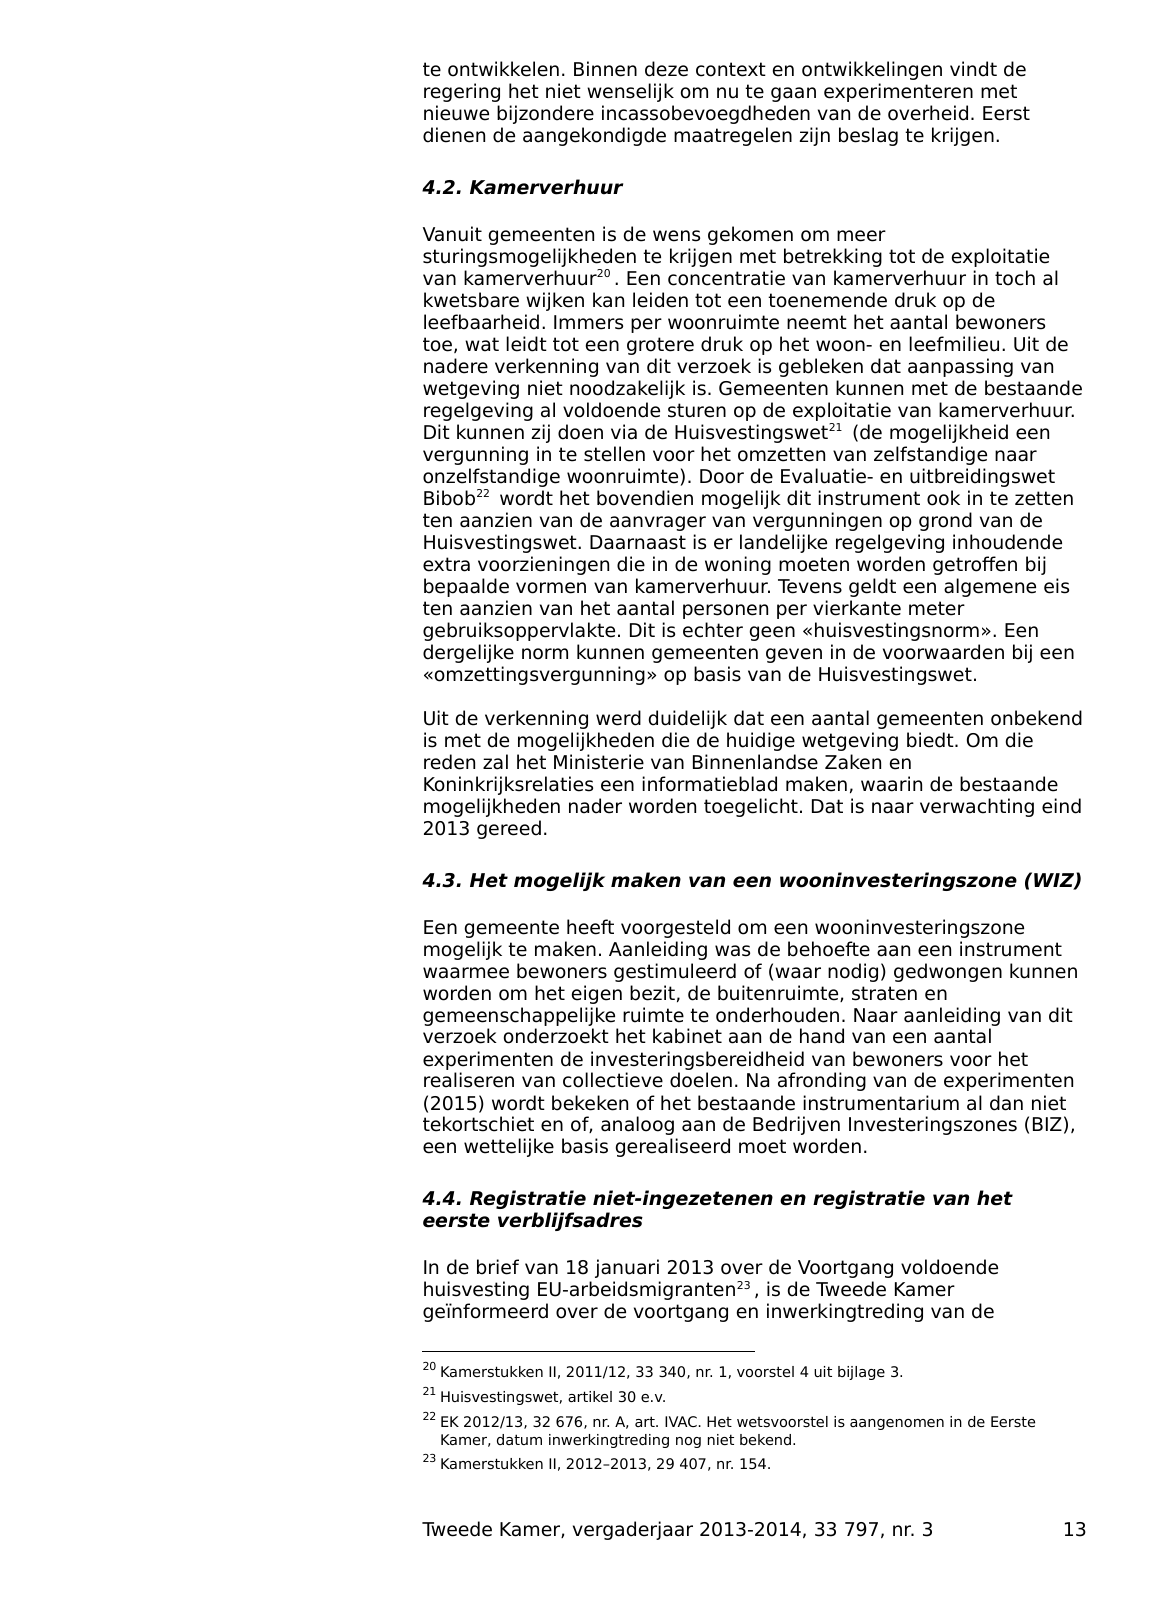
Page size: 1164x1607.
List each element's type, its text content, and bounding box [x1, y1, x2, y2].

text In de brief van 18 januari 2013 over de Voortgang voldoende huisvesting EU-arbeidsmigranten, is de Tweede Kamer geïnformeerd over de voortgang en inwerkingtreding van de [422, 1257, 1087, 1323]
subtitle 4.4. Registratie niet-ingezetenen en registratie van het eerste verblijfsadres [422, 1188, 1087, 1232]
subtitle 4.2. Kamerverhuur [422, 177, 1087, 199]
text Kamerstukken II, 2011/12, 33 340, nr. 1, voorstel 4 uit bijlage 3. [422, 1360, 1087, 1382]
text te ontwikkelen. Binnen deze context en ontwikkelingen vindt de regering het niet wenselijk om nu te gaan experimenteren met nieuwe bijzondere incassobevoegdheden van de overheid. Eerst dienen de aangekondigde maatregelen zijn beslag te krijgen. [422, 59, 1087, 147]
text Uit de verkenning werd duidelijk dat een aantal gemeenten onbekend is met de mogelijkheden die de huidige wetgeving biedt. Om die reden zal het Ministerie van Binnenlandse Zaken en Koninkrijksrelaties een informatieblad maken, waarin de bestaande mogelijkheden nader worden toegelicht. Dat is naar verwachting eind 2013 gereed. [422, 708, 1087, 839]
subtitle 4.3. Het mogelijk maken van een wooninvesteringszone (WIZ) [422, 869, 1087, 892]
text Kamerstukken II, 2012–2013, 29 407, nr. 154. [422, 1452, 1087, 1474]
text Vanuit gemeenten is de wens gekomen om meer sturingsmogelijkheden te krijgen met betrekking tot de exploitatie van kamerverhuur. Een concentratie van kamerverhuur in toch al kwetsbare wijken kan leiden tot een toenemende druk op de leefbaarheid. Immers per woonruimte neemt het aantal bewoners toe, wat leidt tot een grotere druk op het woon- en leefmilieu. Uit de nadere verkenning van dit verzoek is gebleken dat aanpassing van wetgeving niet noodzakelijk is. Gemeenten kunnen met de bestaande regelgeving al voldoende sturen op de exploitatie van kamerverhuur. Dit kunnen zij doen via de Huisvestingswet (de mogelijkheid een vergunning in te stellen voor het omzetten van zelfstandige naar onzelfstandige woonruimte). Door de Evaluatie- en uitbreidingswet Bibob wordt het bovendien mogelijk dit instrument ook in te zetten ten aanzien van de aanvrager van vergunningen op grond van de Huisvestingswet. Daarnaast is er landelijke regelgeving inhoudende extra voorzieningen die in de woning moeten worden getroffen bij bepaalde vormen van kamerverhuur. Tevens geldt een algemene eis ten aanzien van het aantal personen per vierkante meter gebruiksoppervlakte. Dit is echter geen «huisvestingsnorm». Een dergelijke norm kunnen gemeenten geven in de voorwaarden bij een «omzettingsvergunning» op basis van de Huisvestingswet. [422, 224, 1087, 686]
text EK 2012/13, 32 676, nr. A, art. IVAC. Het wetsvoorstel is aangenomen in de Eerste Kamer, datum inwerkingtreding nog niet bekend. [422, 1410, 1087, 1449]
text Huisvestingswet, artikel 30 e.v. [422, 1385, 1087, 1407]
text Een gemeente heeft voorgesteld om een wooninvesteringszone mogelijk te maken. Aanleiding was de behoefte aan een instrument waarmee bewoners gestimuleerd of (waar nodig) gedwongen kunnen worden om het eigen bezit, de buitenruimte, straten en gemeenschappelijke ruimte te onderhouden. Naar aanleiding van dit verzoek onderzoekt het kabinet aan de hand van een aantal experimenten de investeringsbereidheid van bewoners voor het realiseren van collectieve doelen. Na afronding van de experimenten (2015) wordt bekeken of het bestaande instrumentarium al dan niet tekortschiet en of, analoog aan de Bedrijven Investeringszones (BIZ), een wettelijke basis gerealiseerd moet worden. [422, 917, 1087, 1158]
